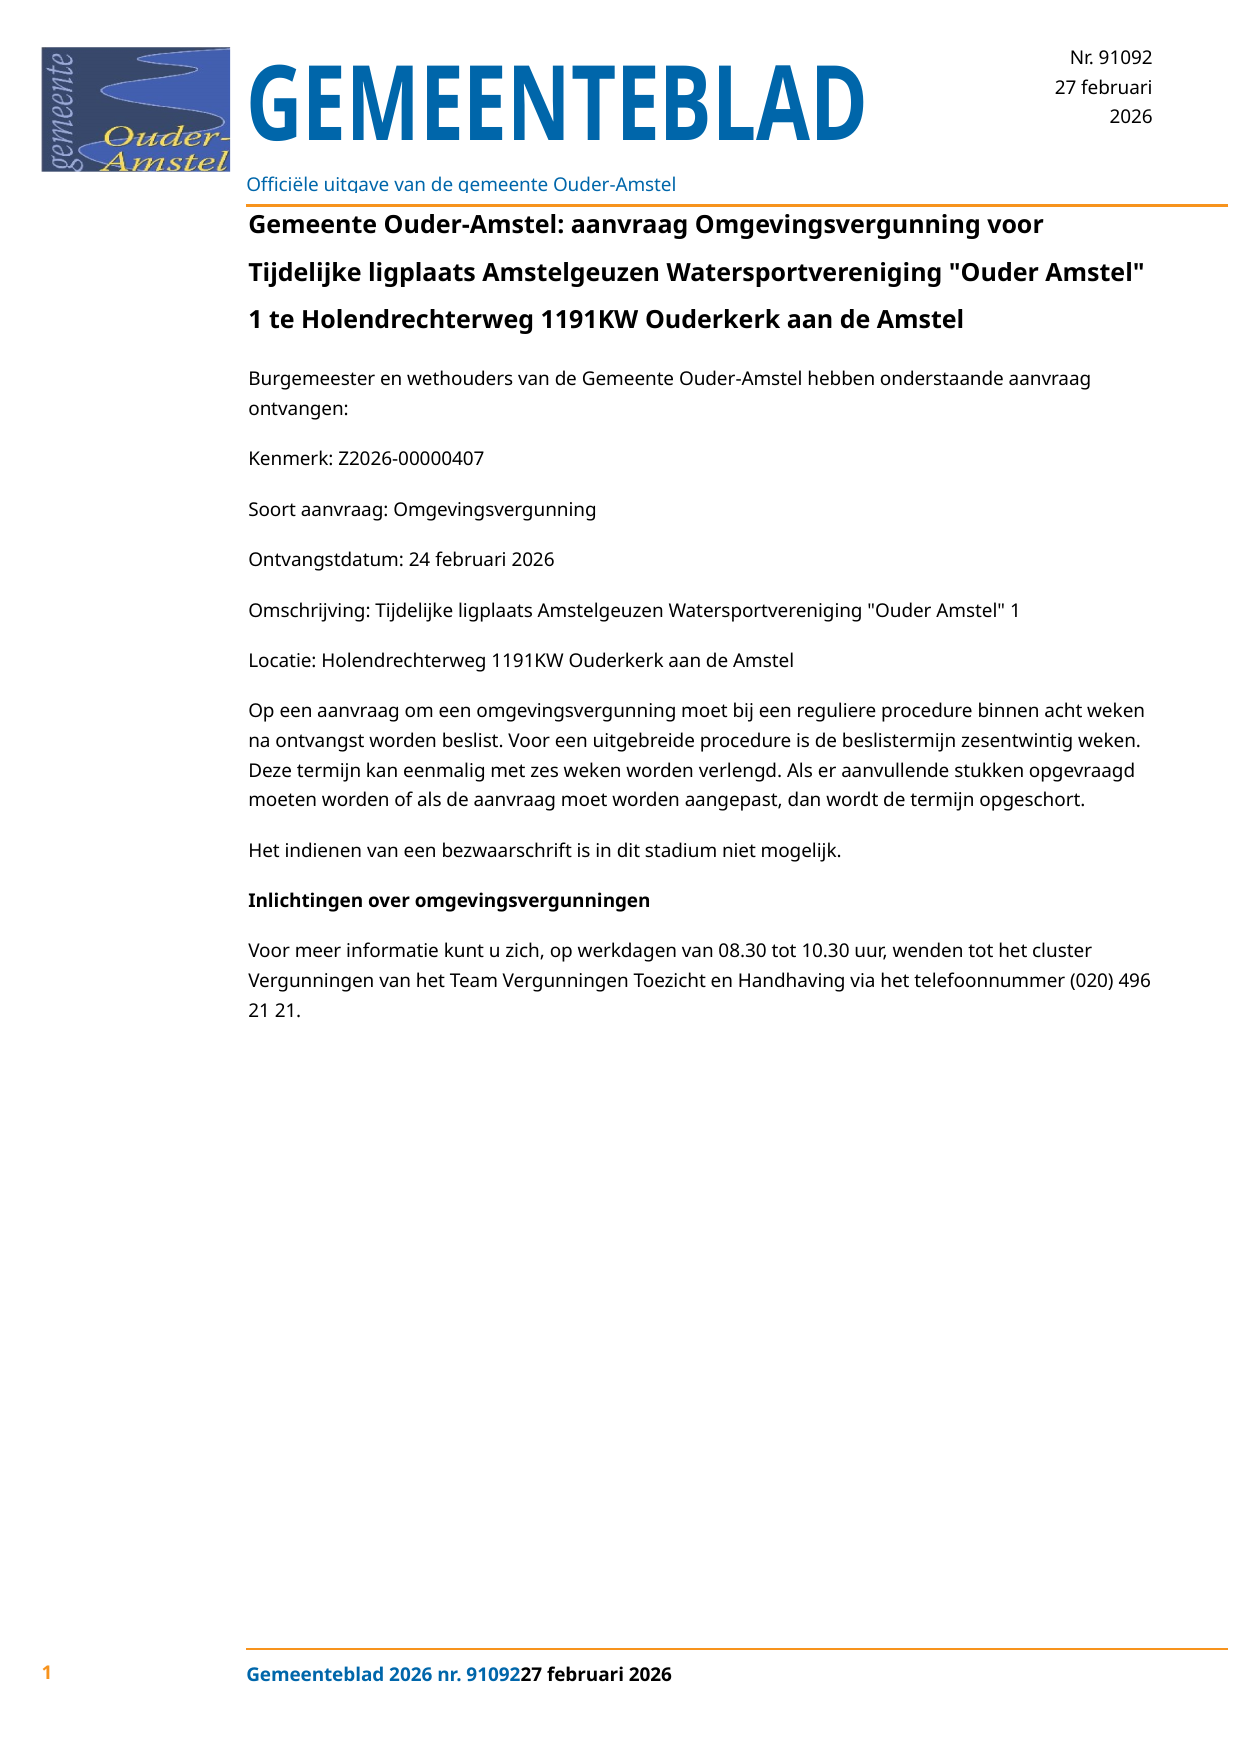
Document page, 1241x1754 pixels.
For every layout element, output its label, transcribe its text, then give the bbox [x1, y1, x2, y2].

text Gemeente Ouder-Amstel: aanvraag Omgevingsvergunning voor Tijdelijke ligplaats Amstelgeuzen Watersportvereniging "Ouder Amstel" 1 te Holendrechterweg 1191KW Ouderkerk aan de Amstel [248, 207, 1152, 336]
text Inlichtingen over omgevingsvergunningen [248, 887, 1152, 913]
text Burgemeester en wethouders van de Gemeente Ouder-Amstel hebben onderstaande aanvraag ontvangen: [248, 366, 1152, 421]
text Locatie: Holendrechterweg 1191KW Ouderkerk aan de Amstel [248, 647, 1152, 673]
text Het indienen van een bezwaarschrift is in dit stadium niet mogelijk. [248, 837, 1152, 862]
picture [41, 47, 231, 172]
text Op een aanvraag om een omgevingsvergunning moet bij een reguliere procedure binnen acht weken na ontvangst worden beslist. Voor een uitgebreide procedure is de beslistermijn zesentwintig weken. Deze termijn kan eenmalig met zes weken worden verlengd. Als er aanvullende stukken opgevraagd moeten worden of als de aanvraag moet worden aangepast, dan wordt de termijn opgeschort. [248, 698, 1152, 812]
text Soort aanvraag: Omgevingsvergunning [248, 496, 1152, 522]
text Kenmerk: Z2026-00000407 [248, 446, 1152, 471]
text Omschrijving: Tijdelijke ligplaats Amstelgeuzen Watersportvereniging "Ouder Amstel" 1 [248, 597, 1152, 622]
text Voor meer informatie kunt u zich, op werkdagen van 08.30 tot 10.30 uur, wenden tot het cluster Vergunningen van het Team Vergunningen Toezicht en Handhaving via het telefoonnummer (020) 496 21 21. [248, 938, 1152, 1022]
text Ontvangstdatum: 24 februari 2026 [248, 546, 1152, 572]
